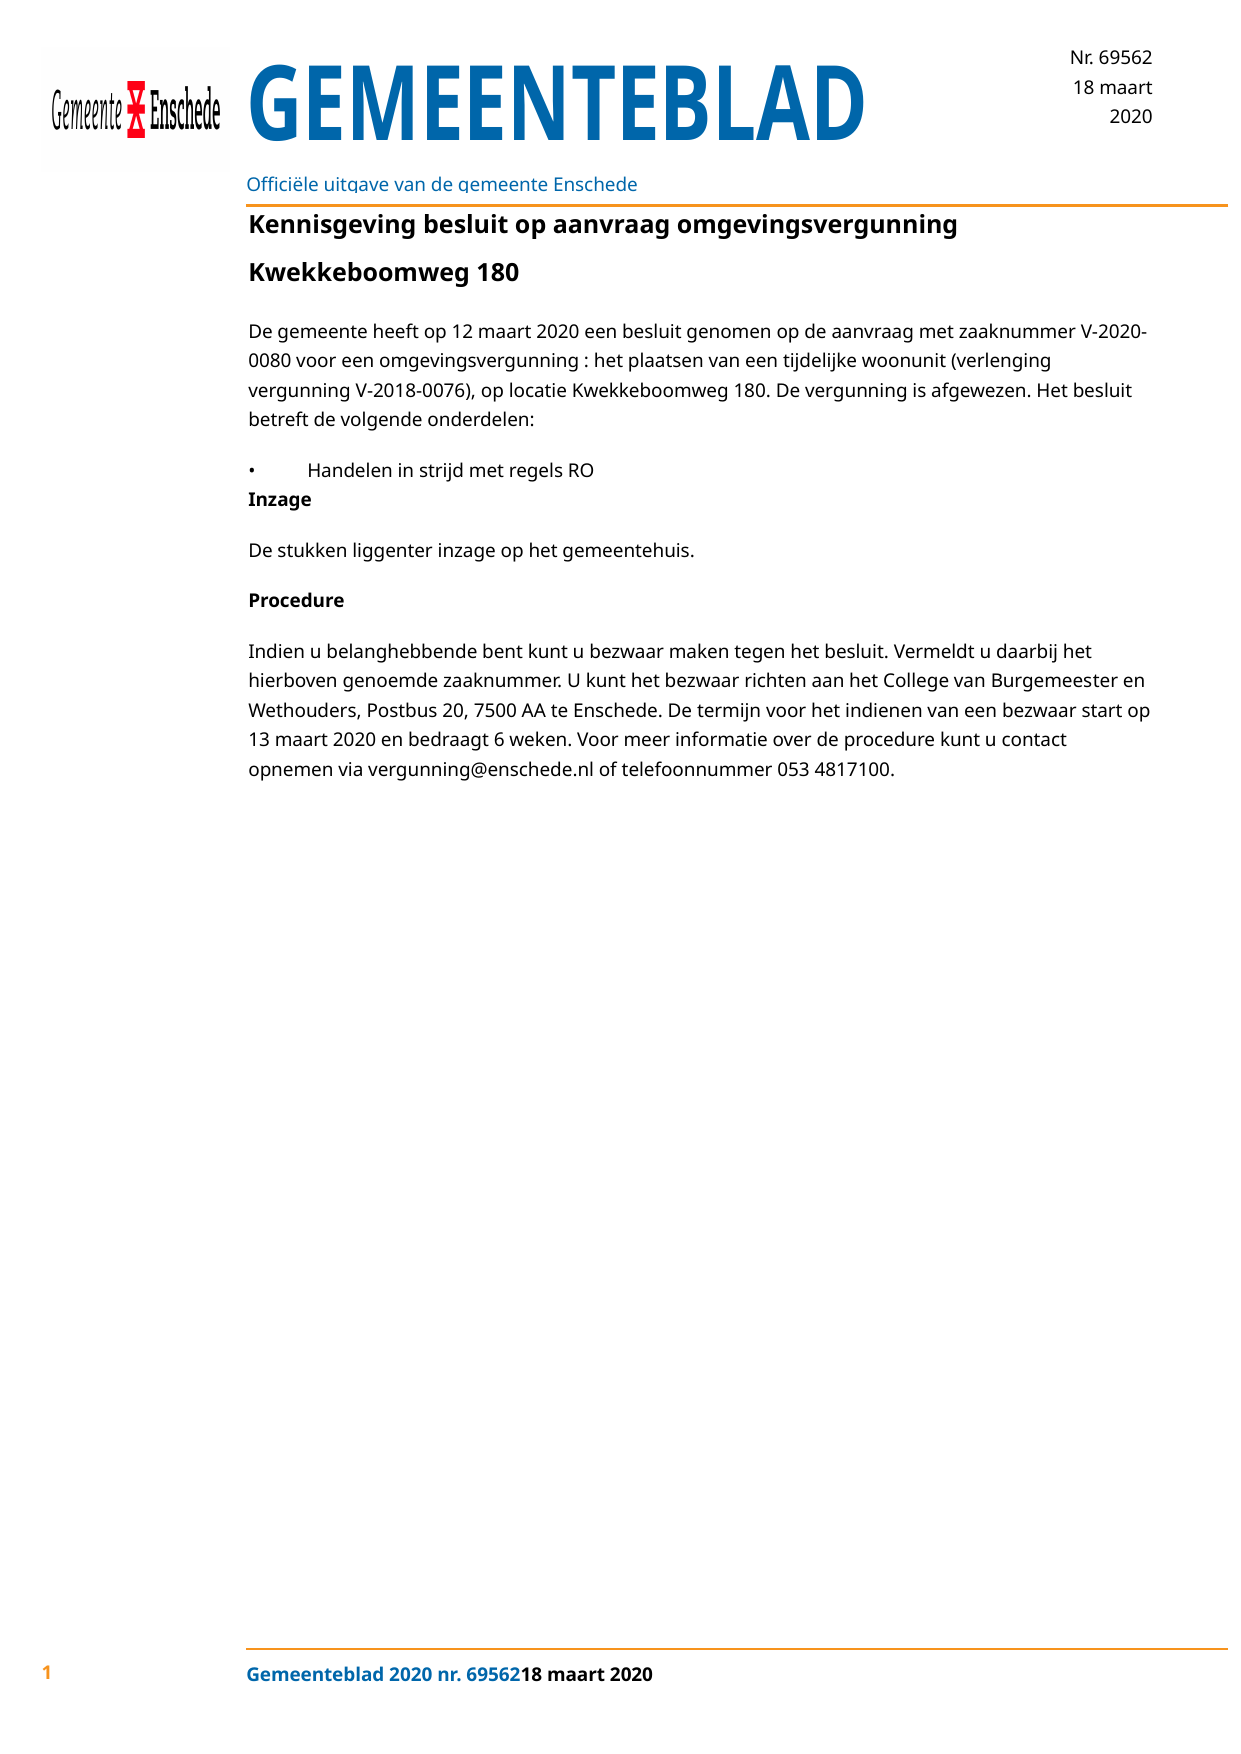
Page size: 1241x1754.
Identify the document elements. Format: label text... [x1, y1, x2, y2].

text De gemeente heeft op 12 maart 2020 een besluit genomen op de aanvraag met zaaknummer V-2020-0080 voor een omgevingsvergunning : het plaatsen van een tijdelijke woonunit (verlenging vergunning V-2018-0076), op locatie Kwekkeboomweg 180. De vergunning is afgewezen. Het besluit betreft de volgende onderdelen: [248, 318, 1152, 432]
text Kennisgeving besluit op aanvraag omgevingsvergunning Kwekkeboomweg 180 [248, 207, 1152, 288]
picture [41, 47, 231, 172]
text Indien u belanghebbende bent kunt u bezwaar maken tegen het besluit. Vermeldt u daarbij het hierboven genoemde zaaknummer. U kunt het bezwaar richten aan het College van Burgemees­ter en Wethouders, Postbus 20, 7500 AA te Enschede. De termijn voor het indienen van een bezwaar start op 13 maart 2020 en bedraagt 6 weken. Voor meer informatie over de procedure kunt u contact opnemen via vergunning@enschede.nl of telefoonnummer 053 4817100. [248, 638, 1152, 782]
text Inzage [248, 487, 1152, 512]
text De stukken liggenter inzage op het gemeentehuis. [248, 537, 1152, 563]
list Handelen in strijd met regels RO [248, 457, 1152, 483]
text Procedure [248, 587, 1152, 613]
